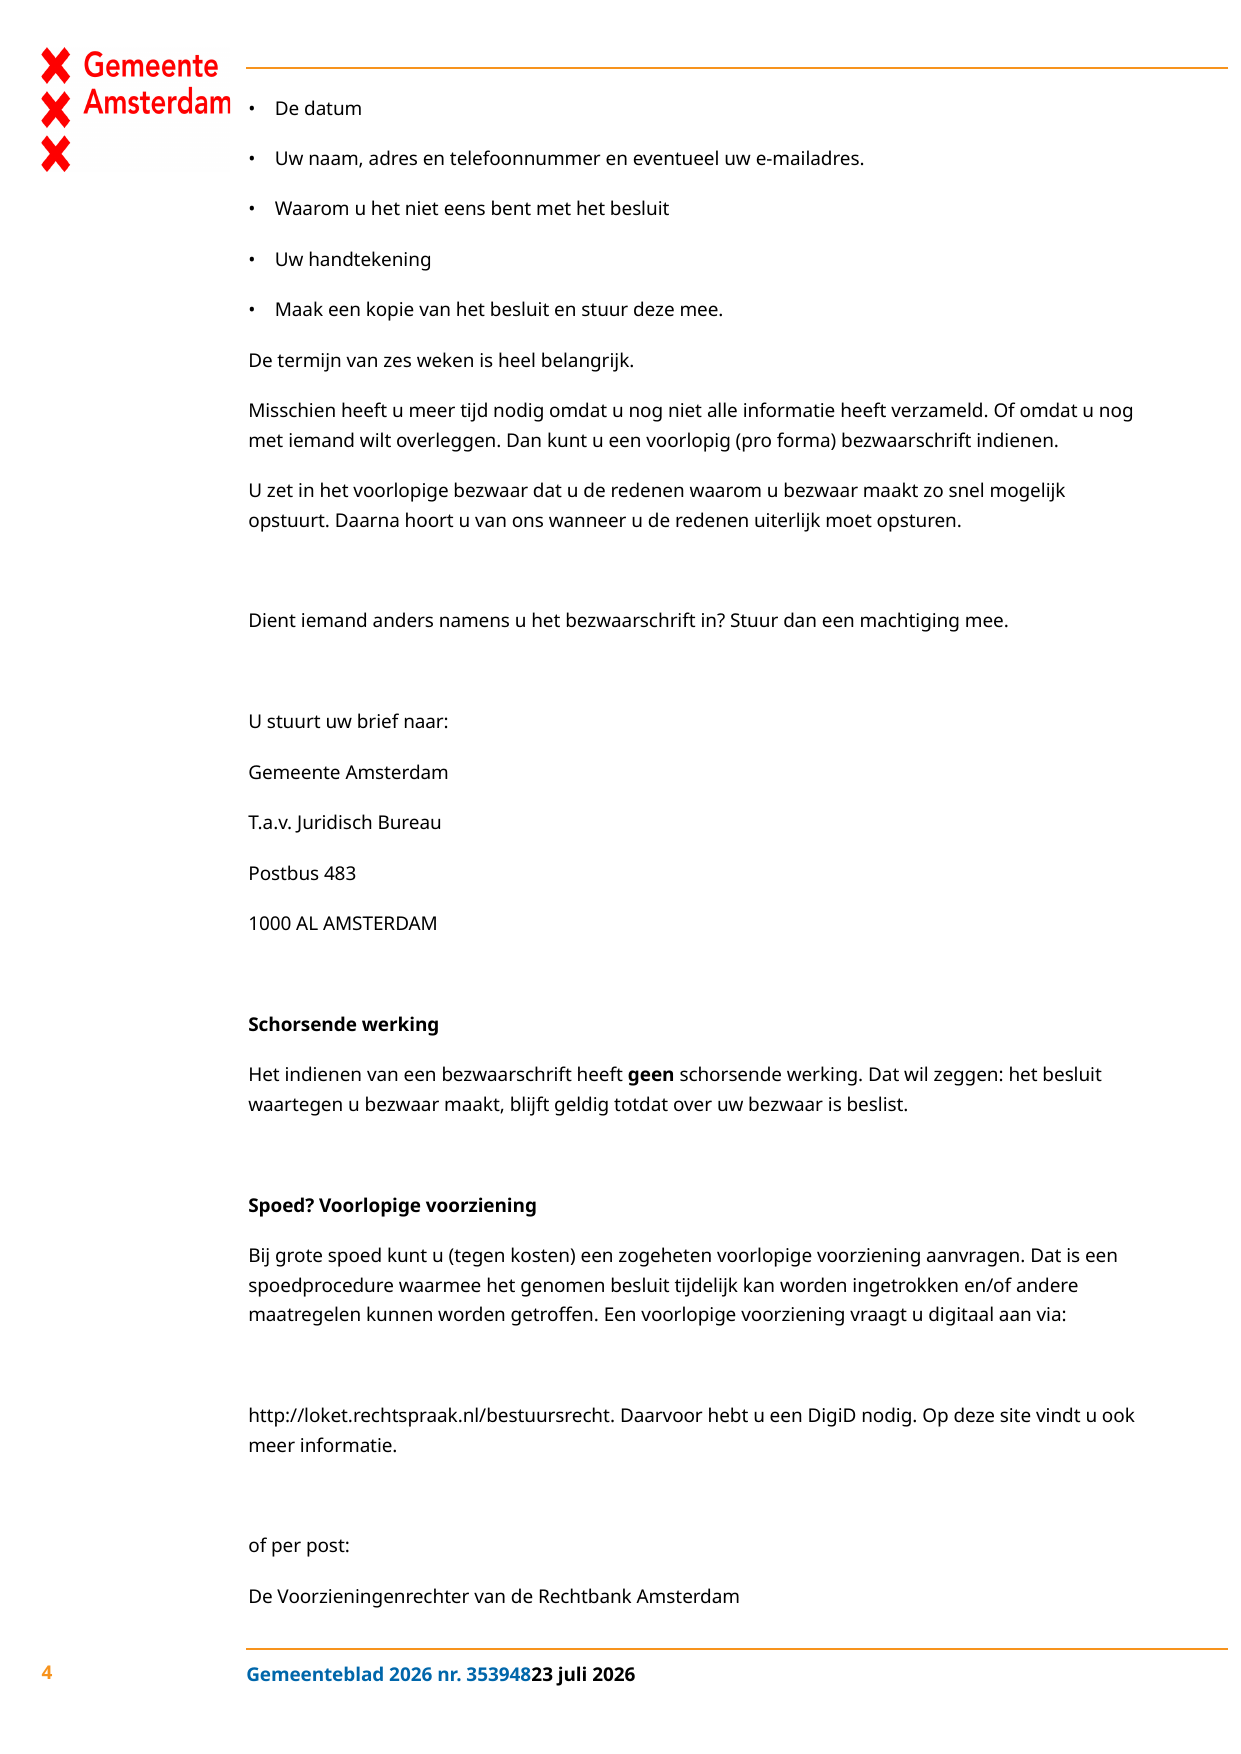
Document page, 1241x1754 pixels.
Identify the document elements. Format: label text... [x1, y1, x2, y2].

text Spoed? Voorlopige voorziening [248, 1192, 1152, 1218]
text • De datum [248, 95, 1152, 121]
text Het indienen van een bezwaarschrift heeft geen schorsende werking. Dat wil zeggen: het besluit waartegen u bezwaar maakt, blijft geldig totdat over uw bezwaar is beslist. [248, 1061, 1152, 1117]
text • Uw naam, adres en telefoonnummer en eventueel uw e-mailadres. [248, 145, 1152, 171]
text • Waarom u het niet eens bent met het besluit [248, 196, 1152, 221]
text De Voorzieningenrechter van de Rechtbank Amsterdam [248, 1583, 1152, 1609]
text • Maak een kopie van het besluit en stuur deze mee. [248, 296, 1152, 322]
text Postbus 483 [248, 860, 1152, 886]
text Gemeente Amsterdam [248, 759, 1152, 785]
text 1000 AL AMSTERDAM [248, 910, 1152, 936]
text Misschien heeft u meer tijd nodig omdat u nog niet alle informatie heeft verzameld. Of omdat u nog met iemand wilt overleggen. Dan kunt u een voorlopig (pro forma) bezwaarschrift indienen. [248, 397, 1152, 453]
picture [41, 47, 231, 172]
text De termijn van zes weken is heel belangrijk. [248, 347, 1152, 373]
text Dient iemand anders namens u het bezwaarschrift in? Stuur dan een machtiging mee. [248, 608, 1152, 633]
text Bij grote spoed kunt u (tegen kosten) een zogeheten voorlopige voorziening aanvragen. Dat is een spoedprocedure waarmee het genomen besluit tijdelijk kan worden ingetrokken en/of andere maatregelen kunnen worden getroffen. Een voorlopige voorziening vraagt u digitaal aan via: [248, 1242, 1152, 1327]
text http://loket.rechtspraak.nl/bestuursrecht. Daarvoor hebt u een DigiD nodig. Op deze site vindt u ook meer informatie. [248, 1402, 1152, 1458]
text U stuurt uw brief naar: [248, 708, 1152, 734]
text Schorsende werking [248, 1011, 1152, 1037]
text T.a.v. Juridisch Bureau [248, 809, 1152, 835]
text of per post: [248, 1533, 1152, 1558]
text U zet in het voorlopige bezwaar dat u de redenen waarom u bezwaar maakt zo snel mogelijk opstuurt. Daarna hoort u van ons wanneer u de redenen uiterlijk moet opsturen. [248, 477, 1152, 533]
text • Uw handtekening [248, 246, 1152, 272]
